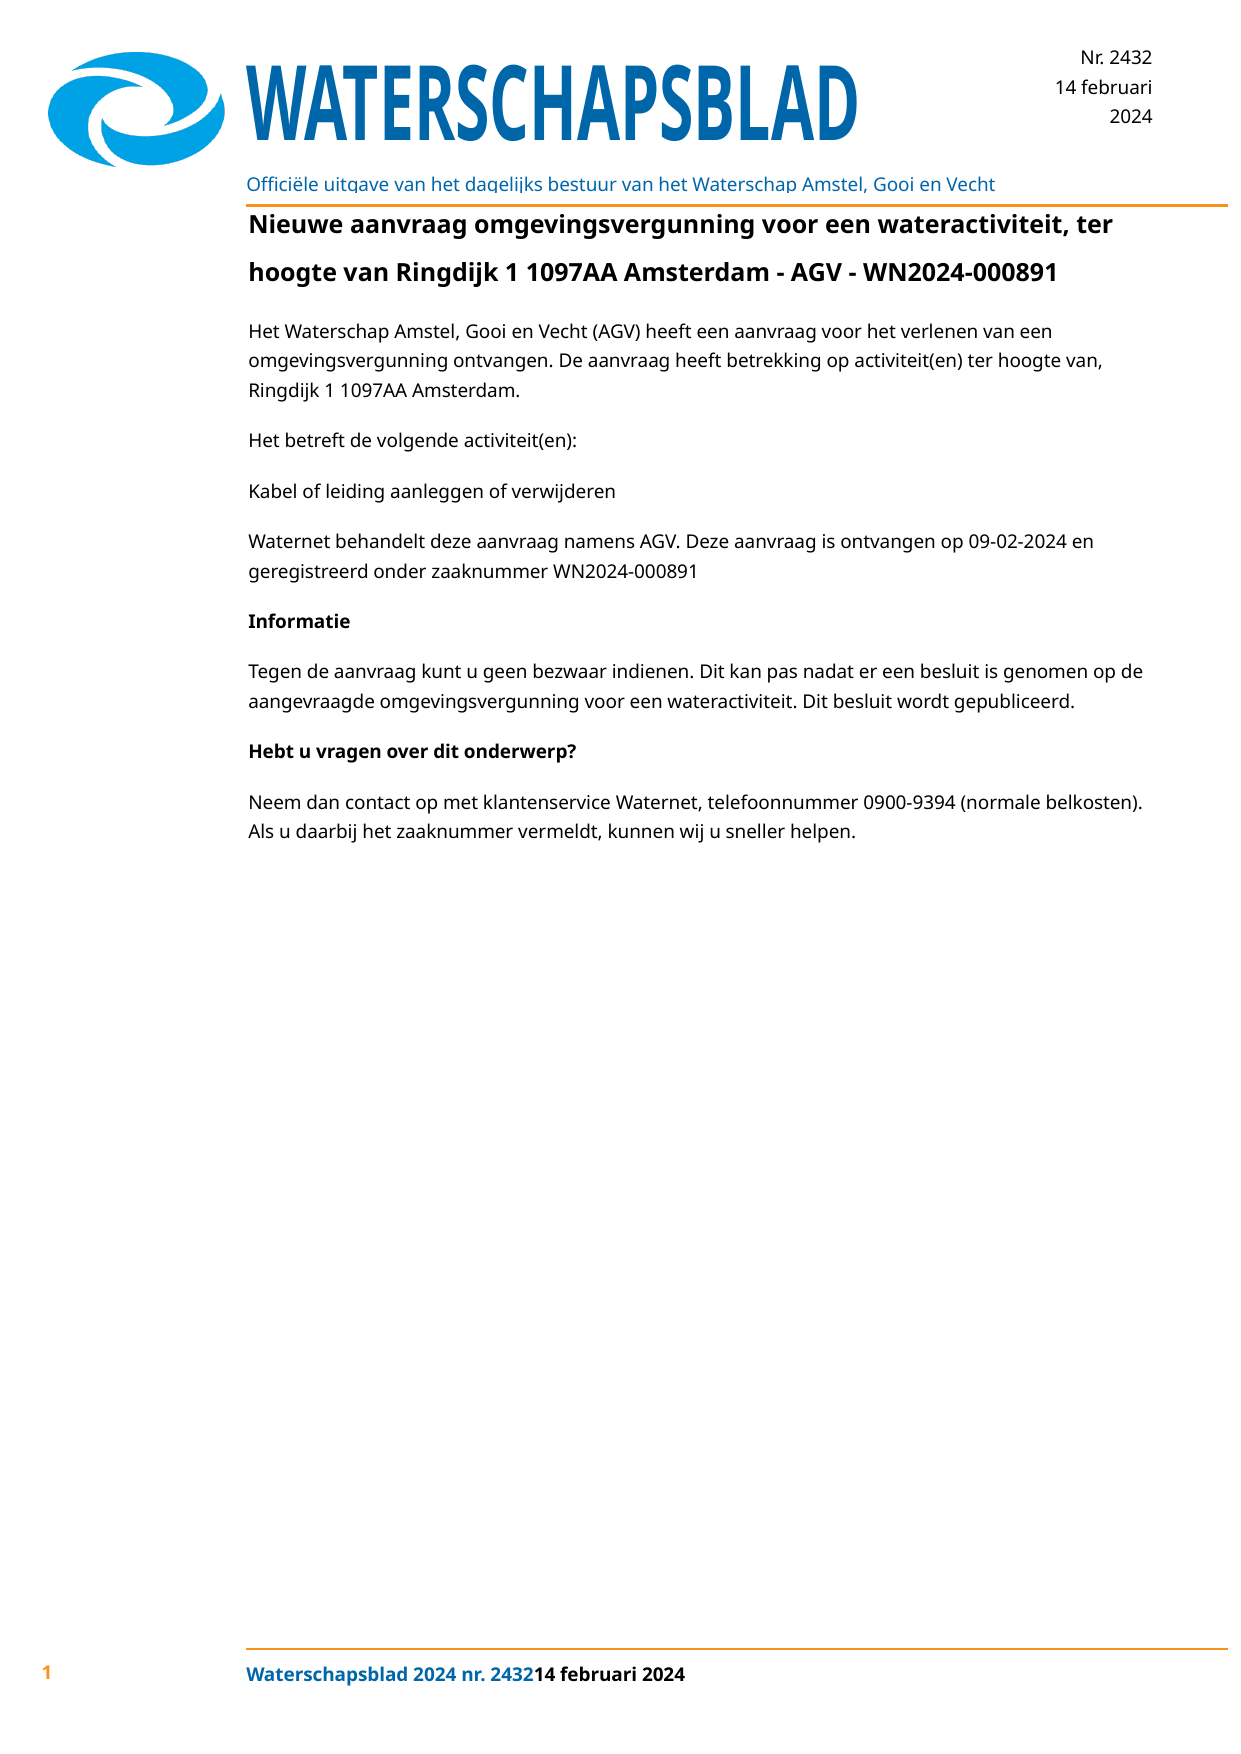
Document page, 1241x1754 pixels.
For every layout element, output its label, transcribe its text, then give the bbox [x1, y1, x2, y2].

text Kabel of leiding aanleggen of verwijderen [248, 478, 1152, 504]
text Tegen de aanvraag kunt u geen bezwaar indienen. Dit kan pas nadat er een besluit is genomen op de aangevraagde omgevingsvergunning voor een wateractiviteit. Dit besluit wordt gepubliceerd. [248, 659, 1152, 714]
picture [41, 47, 231, 172]
text Waternet behandelt deze aanvraag namens AGV. Deze aanvraag is ontvangen op 09-02-2024 en geregistreerd onder zaaknummer WN2024-000891 [248, 528, 1152, 584]
text Het Waterschap Amstel, Gooi en Vecht (AGV) heeft een aanvraag voor het verlenen van een omgevingsvergunning ontvangen. De aanvraag heeft betrekking op activiteit(en) ter hoogte van, Ringdijk 1 1097AA Amsterdam. [248, 318, 1152, 403]
text Het betreft de volgende activiteit(en): [248, 427, 1152, 453]
text Hebt u vragen over dit onderwerp? [248, 739, 1152, 764]
text Informatie [248, 608, 1152, 634]
text Neem dan contact op met klantenservice Waternet, telefoonnummer 0900-9394 (normale belkosten). Als u daarbij het zaaknummer vermeldt, kunnen wij u sneller helpen. [248, 789, 1152, 844]
text Nieuwe aanvraag omgevingsvergunning voor een wateractiviteit, ter hoogte van Ringdijk 1 1097AA Amsterdam - AGV - WN2024-000891 [248, 207, 1152, 288]
